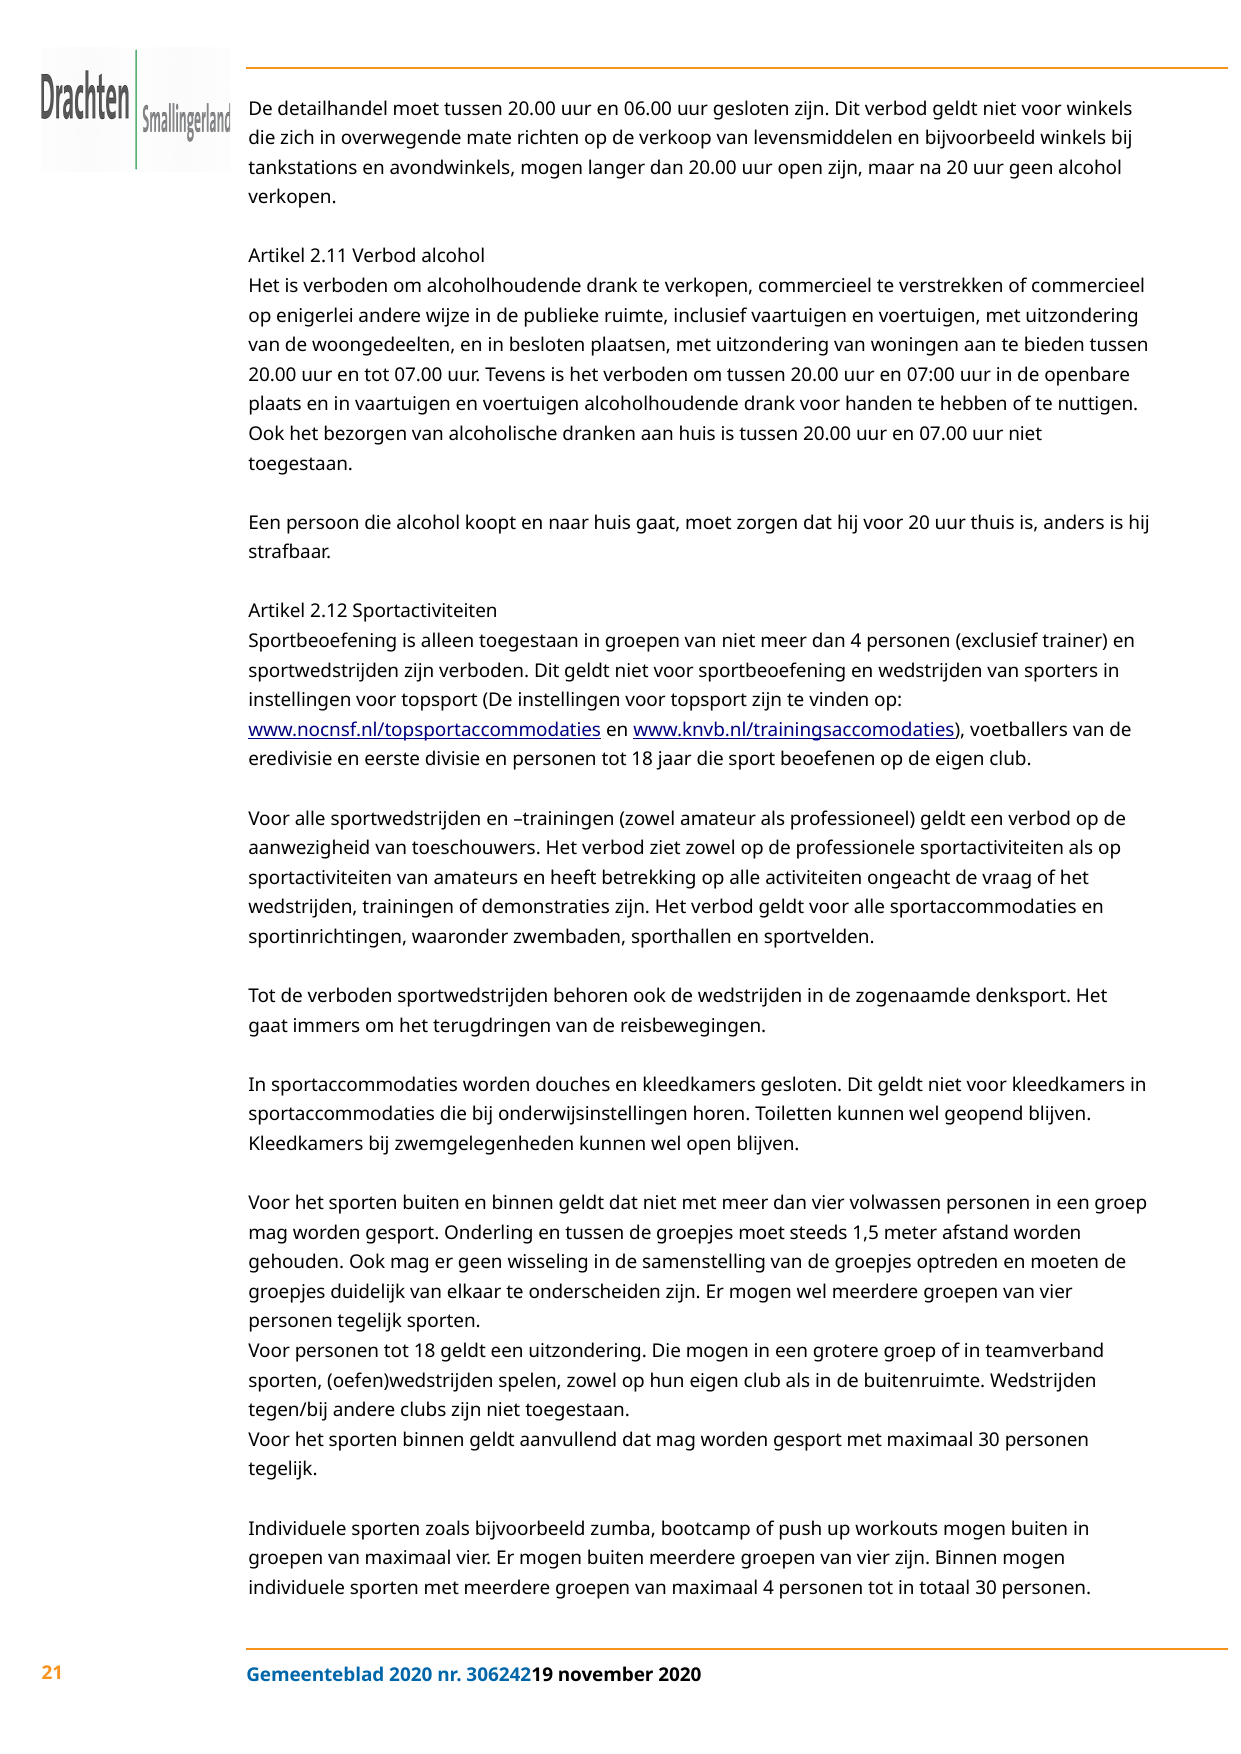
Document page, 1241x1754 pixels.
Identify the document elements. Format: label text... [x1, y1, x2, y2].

text Voor het sporten binnen geldt aanvullend dat mag worden gesport met maximaal 30 personen tegelijk. [248, 1426, 1152, 1481]
text Sportbeoefening is alleen toegestaan in groepen van niet meer dan 4 personen (exclusief trainer) en sportwedstrijden zijn verboden. Dit geldt niet voor sportbeoefening en wedstrijden van sporters in instellingen voor topsport (De instellingen voor topsport zijn te vinden op: www.nocnsf.nl/topsportaccommodaties en www.knvb.nl/trainingsaccomodaties), voetballers van de eredivisie en eerste divisie en personen tot 18 jaar die sport beoefenen op de eigen club. [248, 627, 1152, 771]
text Voor het sporten buiten en binnen geldt dat niet met meer dan vier volwassen personen in een groep mag worden gesport. Onderling en tussen de groepjes moet steeds 1,5 meter afstand worden gehouden. Ook mag er geen wisseling in de samenstelling van de groepjes optreden en moeten de groepjes duidelijk van elkaar te onderscheiden zijn. Er mogen wel meerdere groepen van vier personen tegelijk sporten. [248, 1189, 1152, 1333]
text Individuele sporten zoals bijvoorbeeld zumba, bootcamp of push up workouts mogen buiten in groepen van maximaal vier. Er mogen buiten meerdere groepen van vier zijn. Binnen mogen individuele sporten met meerdere groepen van maximaal 4 personen tot in totaal 30 personen. [248, 1515, 1152, 1600]
text Artikel 2.12 Sportactiviteiten [248, 598, 1152, 623]
picture [41, 47, 231, 172]
text Voor personen tot 18 geldt een uitzondering. Die mogen in een grotere groep of in teamverband sporten, (oefen)wedstrijden spelen, zowel op hun eigen club als in de buitenruimte. Wedstrijden tegen/bij andere clubs zijn niet toegestaan. [248, 1337, 1152, 1422]
text Artikel 2.11 Verbod alcohol [248, 243, 1152, 268]
text Een persoon die alcohol koopt en naar huis gaat, moet zorgen dat hij voor 20 uur thuis is, anders is hij strafbaar. [248, 509, 1152, 564]
text Het is verboden om alcoholhoudende drank te verkopen, commercieel te verstrekken of commercieel op enigerlei andere wijze in de publieke ruimte, inclusief vaartuigen en voertuigen, met uitzondering van de woongedeelten, en in besloten plaatsen, met uitzondering van woningen aan te bieden tussen 20.00 uur en tot 07.00 uur. Tevens is het verboden om tussen 20.00 uur en 07:00 uur in de openbare plaats en in vaartuigen en voertuigen alcoholhoudende drank voor handen te hebben of te nuttigen. Ook het bezorgen van alcoholische dranken aan huis is tussen 20.00 uur en 07.00 uur niet toegestaan. [248, 272, 1152, 476]
text De detailhandel moet tussen 20.00 uur en 06.00 uur gesloten zijn. Dit verbod geldt niet voor winkels die zich in overwegende mate richten op de verkoop van levensmiddelen en bijvoorbeeld winkels bij tankstations en avondwinkels, mogen langer dan 20.00 uur open zijn, maar na 20 uur geen alcohol verkopen. [248, 95, 1152, 209]
text In sportaccommodaties worden douches en kleedkamers gesloten. Dit geldt niet voor kleedkamers in sportaccommodaties die bij onderwijsinstellingen horen. Toiletten kunnen wel geopend blijven. Kleedkamers bij zwemgelegenheden kunnen wel open blijven. [248, 1071, 1152, 1156]
text Tot de verboden sportwedstrijden behoren ook de wedstrijden in de zogenaamde denksport. Het gaat immers om het terugdringen van de reisbewegingen. [248, 982, 1152, 1038]
text Voor alle sportwedstrijden en –trainingen (zowel amateur als professioneel) geldt een verbod op de aanwezigheid van toeschouwers. Het verbod ziet zowel op de professionele sportactiviteiten als op sportactiviteiten van amateurs en heeft betrekking op alle activiteiten ongeacht de vraag of het wedstrijden, trainingen of demonstraties zijn. Het verbod geldt voor alle sportaccommodaties en sportinrichtingen, waaronder zwembaden, sporthallen en sportvelden. [248, 805, 1152, 949]
